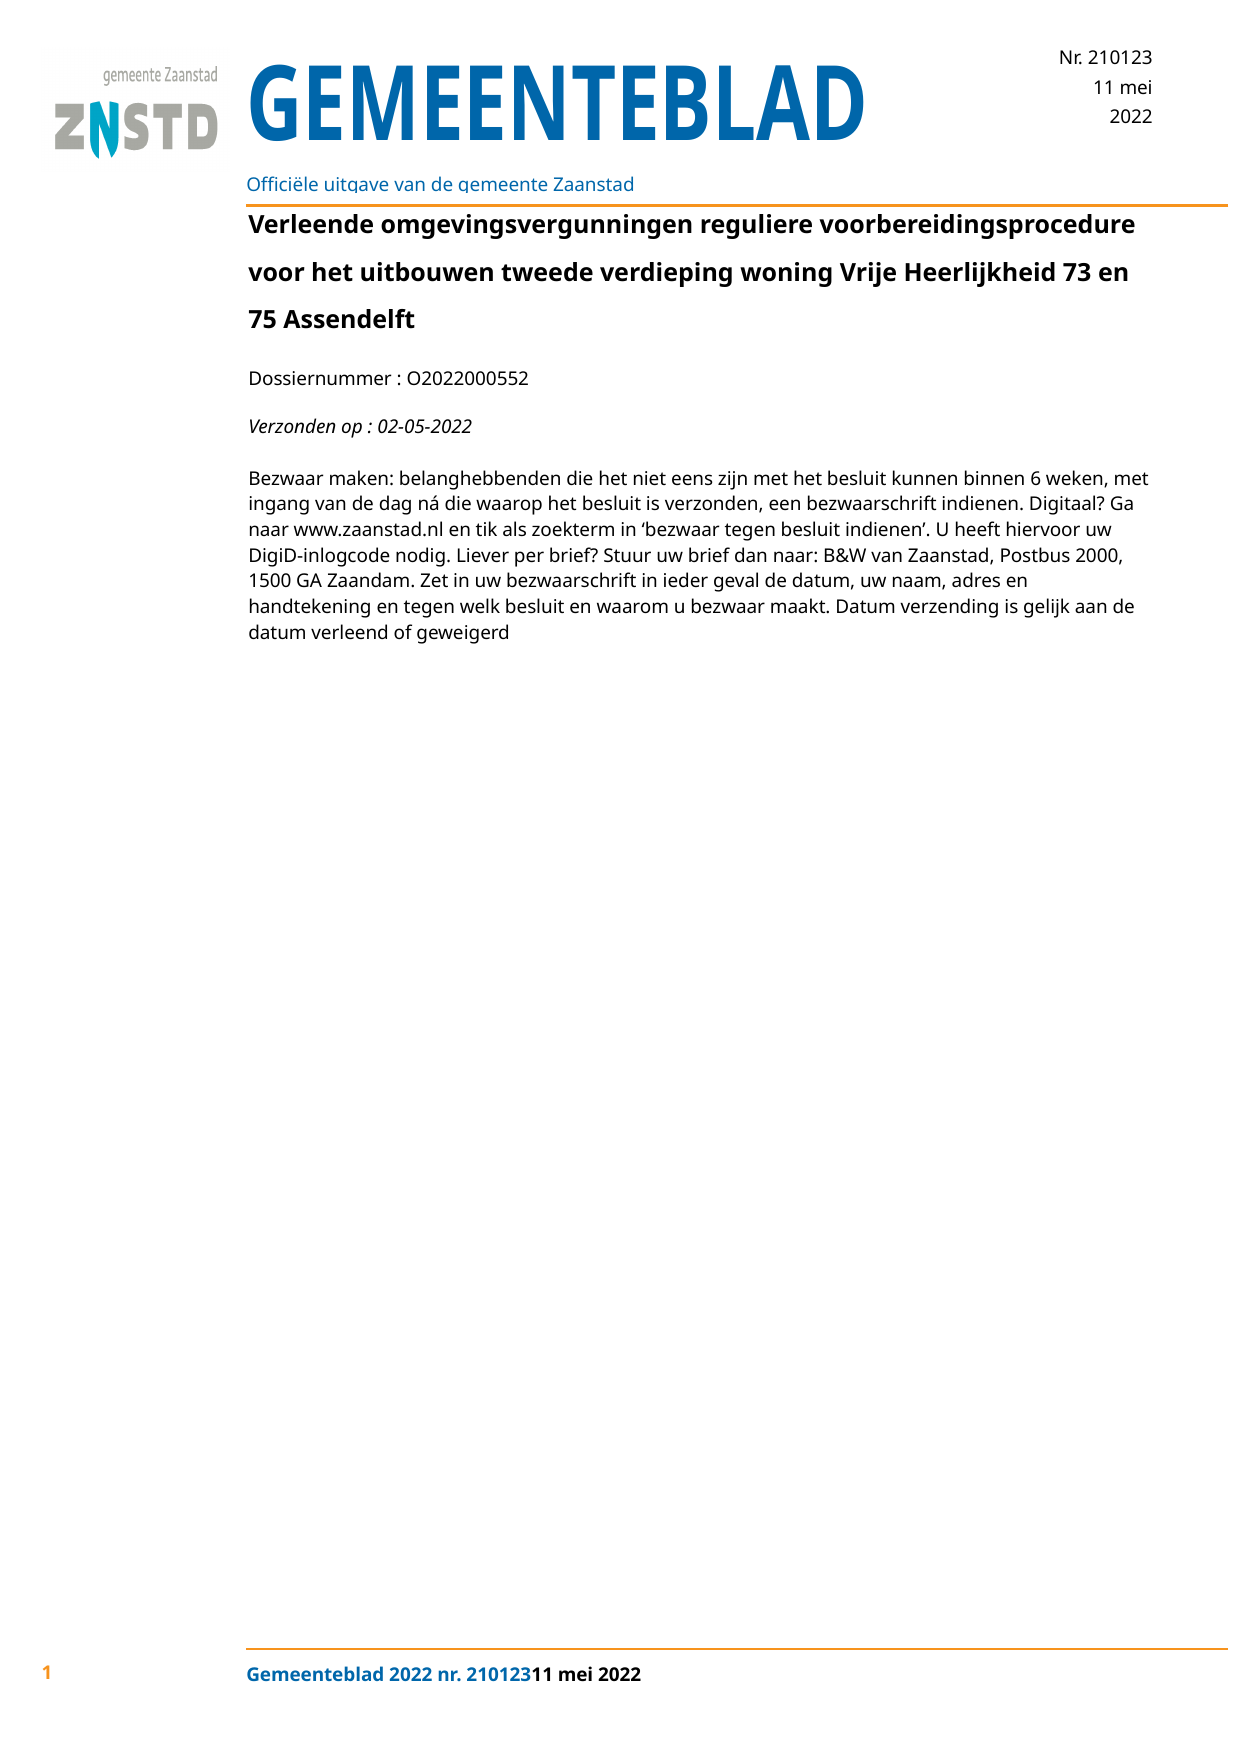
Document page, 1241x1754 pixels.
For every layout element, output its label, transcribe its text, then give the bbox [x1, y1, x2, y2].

text Dossiernummer : O2022000552 [248, 366, 1152, 391]
picture [41, 47, 231, 172]
text Verleende omgevingsvergunningen reguliere voorbereidingsprocedure voor het uitbouwen tweede verdieping woning Vrije Heerlijkheid 73 en 75 Assendelft [248, 207, 1152, 336]
text Bezwaar maken: belanghebbenden die het niet eens zijn met het besluit kunnen binnen 6 weken, met ingang van de dag ná die waarop het besluit is verzonden, een bezwaarschrift indienen. Digitaal? Ga naar www.zaanstad.nl en tik als zoekterm in ‘bezwaar tegen besluit indienen’. U heeft hiervoor uw DigiD-inlogcode nodig. Liever per brief? Stuur uw brief dan naar: B&W van Zaanstad, Postbus 2000, 1500 GA Zaandam. Zet in uw bezwaarschrift in ieder geval de datum, uw naam, adres en handtekening en tegen welk besluit en waarom u bezwaar maakt. Datum verzending is gelijk aan de datum verleend of geweigerd [248, 465, 1152, 645]
text Verzonden op : 02-05-2022 [248, 413, 1152, 439]
